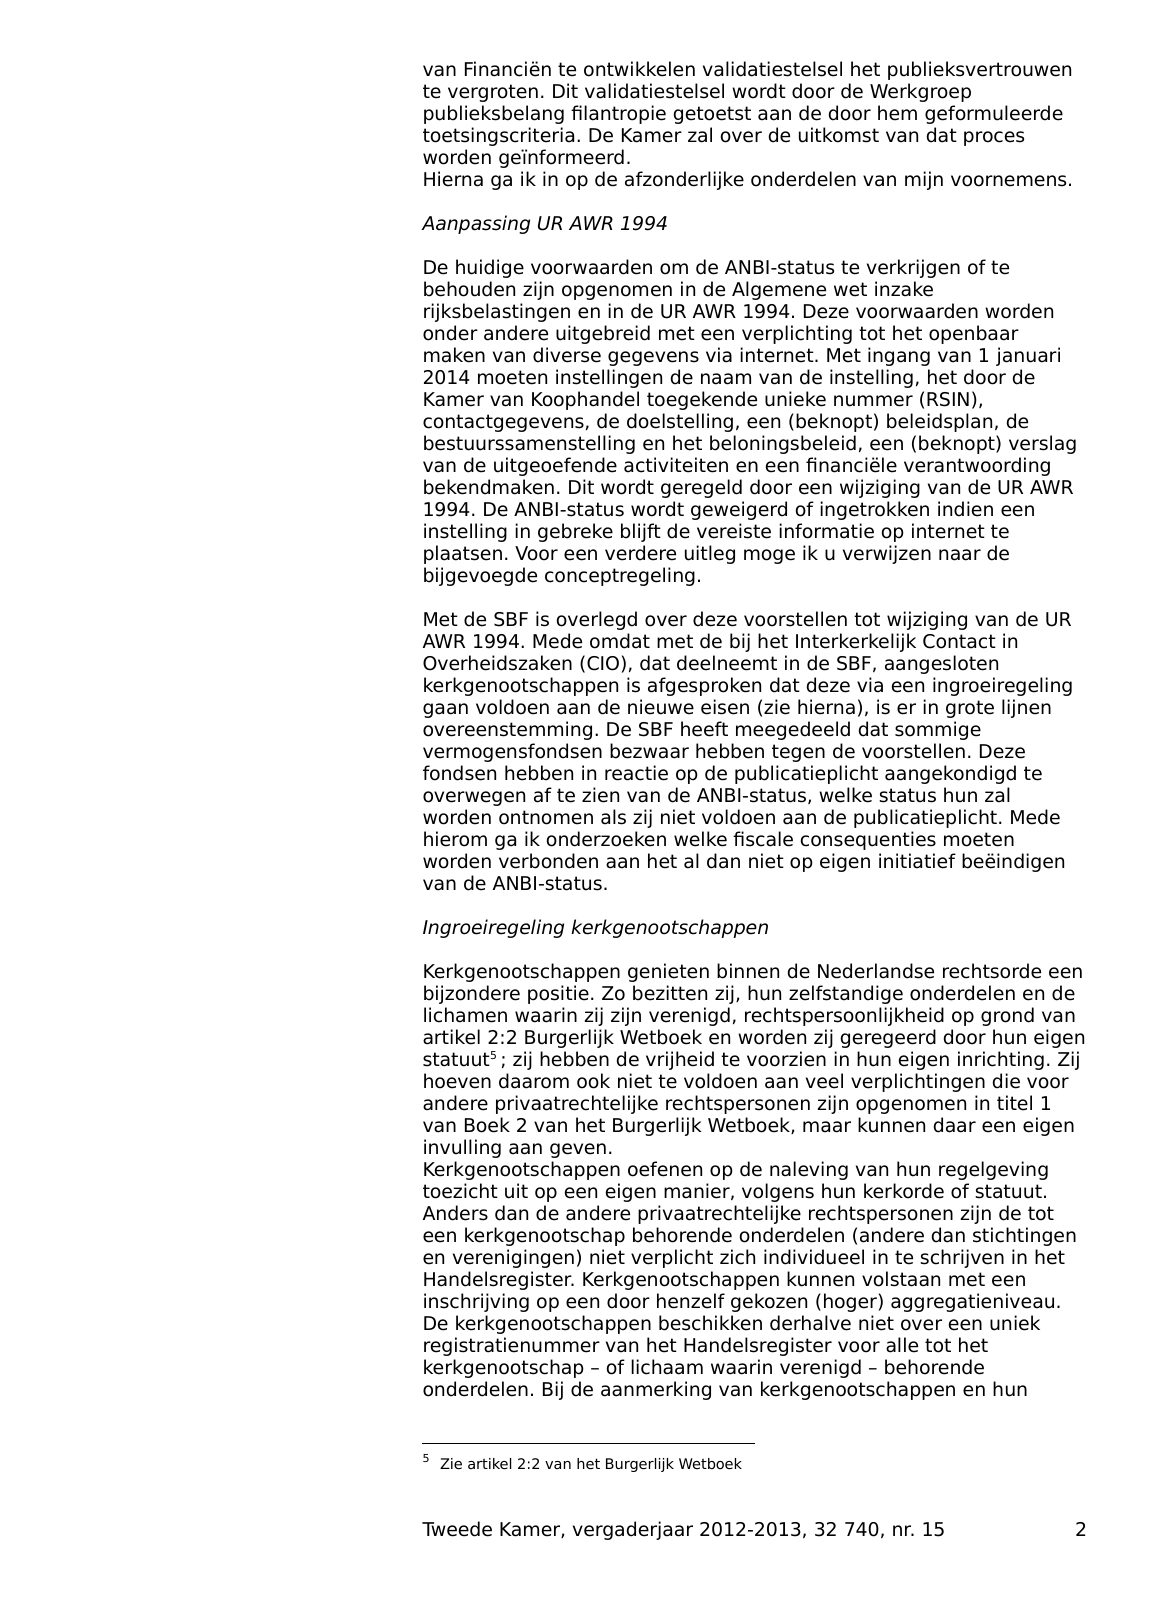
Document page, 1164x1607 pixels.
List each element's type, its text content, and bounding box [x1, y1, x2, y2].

text Kerkgenootschappen oefenen op de naleving van hun regelgeving toezicht uit op een eigen manier, volgens hun kerkorde of statuut. Anders dan de andere privaatrechtelijke rechtspersonen zijn de tot een kerkgenootschap behorende onderdelen (andere dan stichtingen en verenigingen) niet verplicht zich individueel in te schrijven in het Handelsregister. Kerkgenootschappen kunnen volstaan met een inschrijving op een door henzelf gekozen (hoger) aggregatieniveau. De kerkgenootschappen beschikken derhalve niet over een uniek registratienummer van het Handelsregister voor alle tot het kerkgenootschap – of lichaam waarin verenigd – behorende onderdelen. Bij de aanmerking van kerkgenootschappen en hun [422, 1159, 1087, 1401]
subtitle Aanpassing UR AWR 1994 [422, 213, 1087, 235]
text van Financiën te ontwikkelen validatiestelsel het publieksvertrouwen te vergroten. Dit validatiestelsel wordt door de Werkgroep publieksbelang filantropie getoetst aan de door hem geformuleerde toetsingscriteria. De Kamer zal over de uitkomst van dat proces worden geïnformeerd. [422, 59, 1087, 169]
text Hierna ga ik in op de afzonderlijke onderdelen van mijn voornemens. [422, 169, 1087, 191]
text De huidige voorwaarden om de ANBI-status te verkrijgen of te behouden zijn opgenomen in de Algemene wet inzake rijksbelastingen en in de UR AWR 1994. Deze voorwaarden worden onder andere uitgebreid met een verplichting tot het openbaar maken van diverse gegevens via internet. Met ingang van 1 januari 2014 moeten instellingen de naam van de instelling, het door de Kamer van Koophandel toegekende unieke nummer (RSIN), contactgegevens, de doelstelling, een (beknopt) beleidsplan, de bestuurssamenstelling en het beloningsbeleid, een (beknopt) verslag van de uitgeoefende activiteiten en een financiële verantwoording bekendmaken. Dit wordt geregeld door een wijziging van de UR AWR 1994. De ANBI-status wordt geweigerd of ingetrokken indien een instelling in gebreke blijft de vereiste informatie op internet te plaatsen. Voor een verdere uitleg moge ik u verwijzen naar de bijgevoegde conceptregeling. [422, 257, 1087, 587]
subtitle Ingroeiregeling kerkgenootschappen [422, 917, 1087, 939]
text Met de SBF is overlegd over deze voorstellen tot wijziging van de UR AWR 1994. Mede omdat met de bij het Interkerkelijk Contact in Overheidszaken (CIO), dat deelneemt in de SBF, aangesloten kerkgenootschappen is afgesproken dat deze via een ingroeiregeling gaan voldoen aan de nieuwe eisen (zie hierna), is er in grote lijnen overeenstemming. De SBF heeft meegedeeld dat sommige vermogensfondsen bezwaar hebben tegen de voorstellen. Deze fondsen hebben in reactie op de publicatieplicht aangekondigd te overwegen af te zien van de ANBI-status, welke status hun zal worden ontnomen als zij niet voldoen aan de publicatieplicht. Mede hierom ga ik onderzoeken welke fiscale consequenties moeten worden verbonden aan het al dan niet op eigen initiatief beëindigen van de ANBI-status. [422, 609, 1087, 895]
text Kerkgenootschappen genieten binnen de Nederlandse rechtsorde een bijzondere positie. Zo bezitten zij, hun zelfstandige onderdelen en de lichamen waarin zij zijn verenigd, rechtspersoonlijkheid op grond van artikel 2:2 Burgerlijk Wetboek en worden zij geregeerd door hun eigen statuut; zij hebben de vrijheid te voorzien in hun eigen inrichting. Zij hoeven daarom ook niet te voldoen aan veel verplichtingen die voor andere privaatrechtelijke rechtspersonen zijn opgenomen in titel 1 van Boek 2 van het Burgerlijk Wetboek, maar kunnen daar een eigen invulling aan geven. [422, 961, 1087, 1159]
text Zie artikel 2:2 van het Burgerlijk Wetboek [422, 1452, 1087, 1474]
